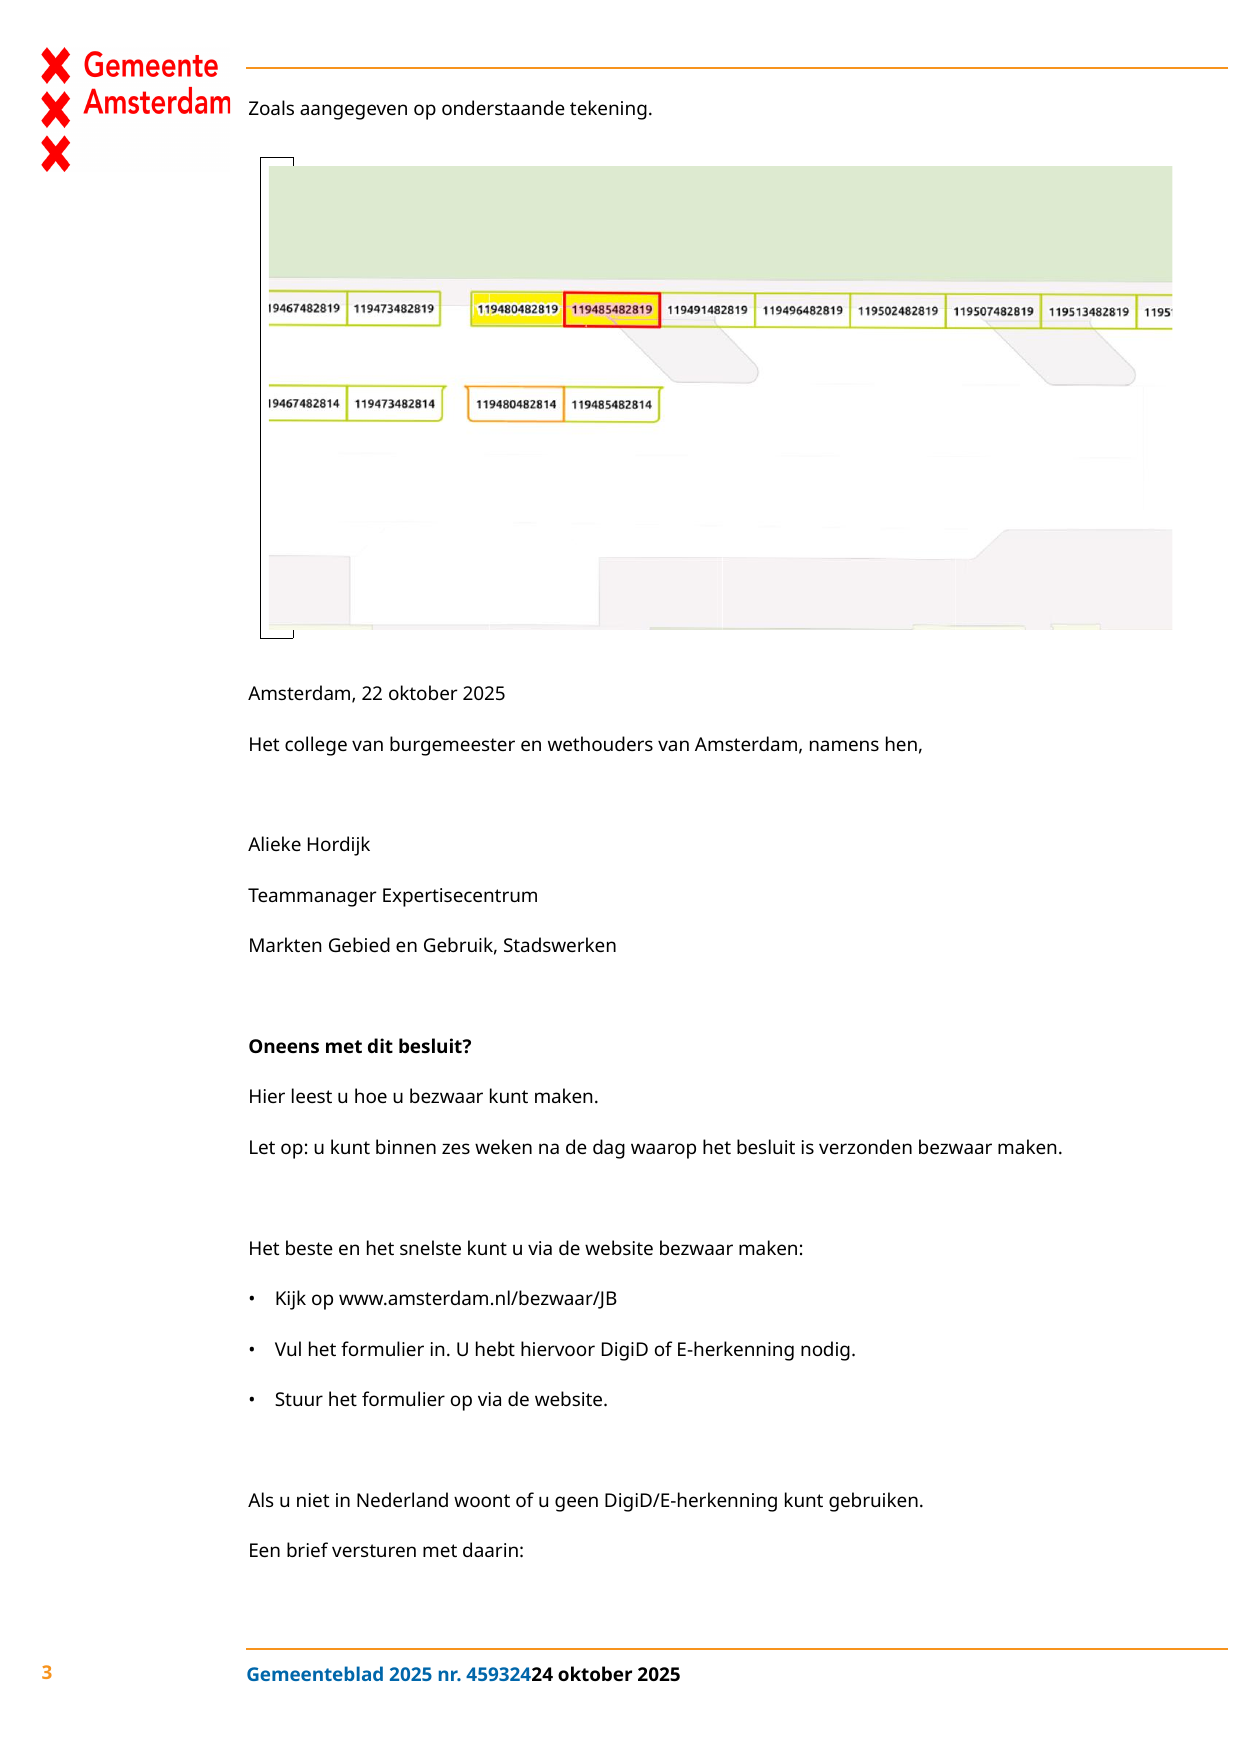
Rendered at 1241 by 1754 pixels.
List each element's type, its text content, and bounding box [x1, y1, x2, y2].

picture [268, 166, 1173, 630]
text • Kijk op www.amsterdam.nl/bezwaar/JB [248, 1285, 1152, 1311]
text Het beste en het snelste kunt u via de website bezwaar maken: [248, 1235, 1152, 1261]
text Als u niet in Nederland woont of u geen DigiD/E-herkenning kunt gebruiken. [248, 1487, 1152, 1513]
text Hier leest u hoe u bezwaar kunt maken. [248, 1084, 1152, 1109]
text Amsterdam, 22 oktober 2025 [248, 680, 1152, 706]
text Let op: u kunt binnen zes weken na de dag waarop het besluit is verzonden bezwaar maken. [248, 1134, 1152, 1160]
text Teammanager Expertisecentrum [248, 882, 1152, 908]
text Oneens met dit besluit? [248, 1033, 1152, 1059]
text Het college van burgemeester en wethouders van Amsterdam, namens hen, [248, 731, 1152, 756]
text Alieke Hordijk [248, 832, 1152, 857]
picture [41, 47, 231, 172]
text Markten Gebied en Gebruik, Stadswerken [248, 932, 1152, 958]
text Een brief versturen met daarin: [248, 1537, 1152, 1563]
text Zoals aangegeven op onderstaande tekening. [248, 95, 1152, 121]
text • Stuur het formulier op via de website. [248, 1386, 1152, 1412]
text • Vul het formulier in. U hebt hiervoor DigiD of E-herkenning nodig. [248, 1336, 1152, 1361]
